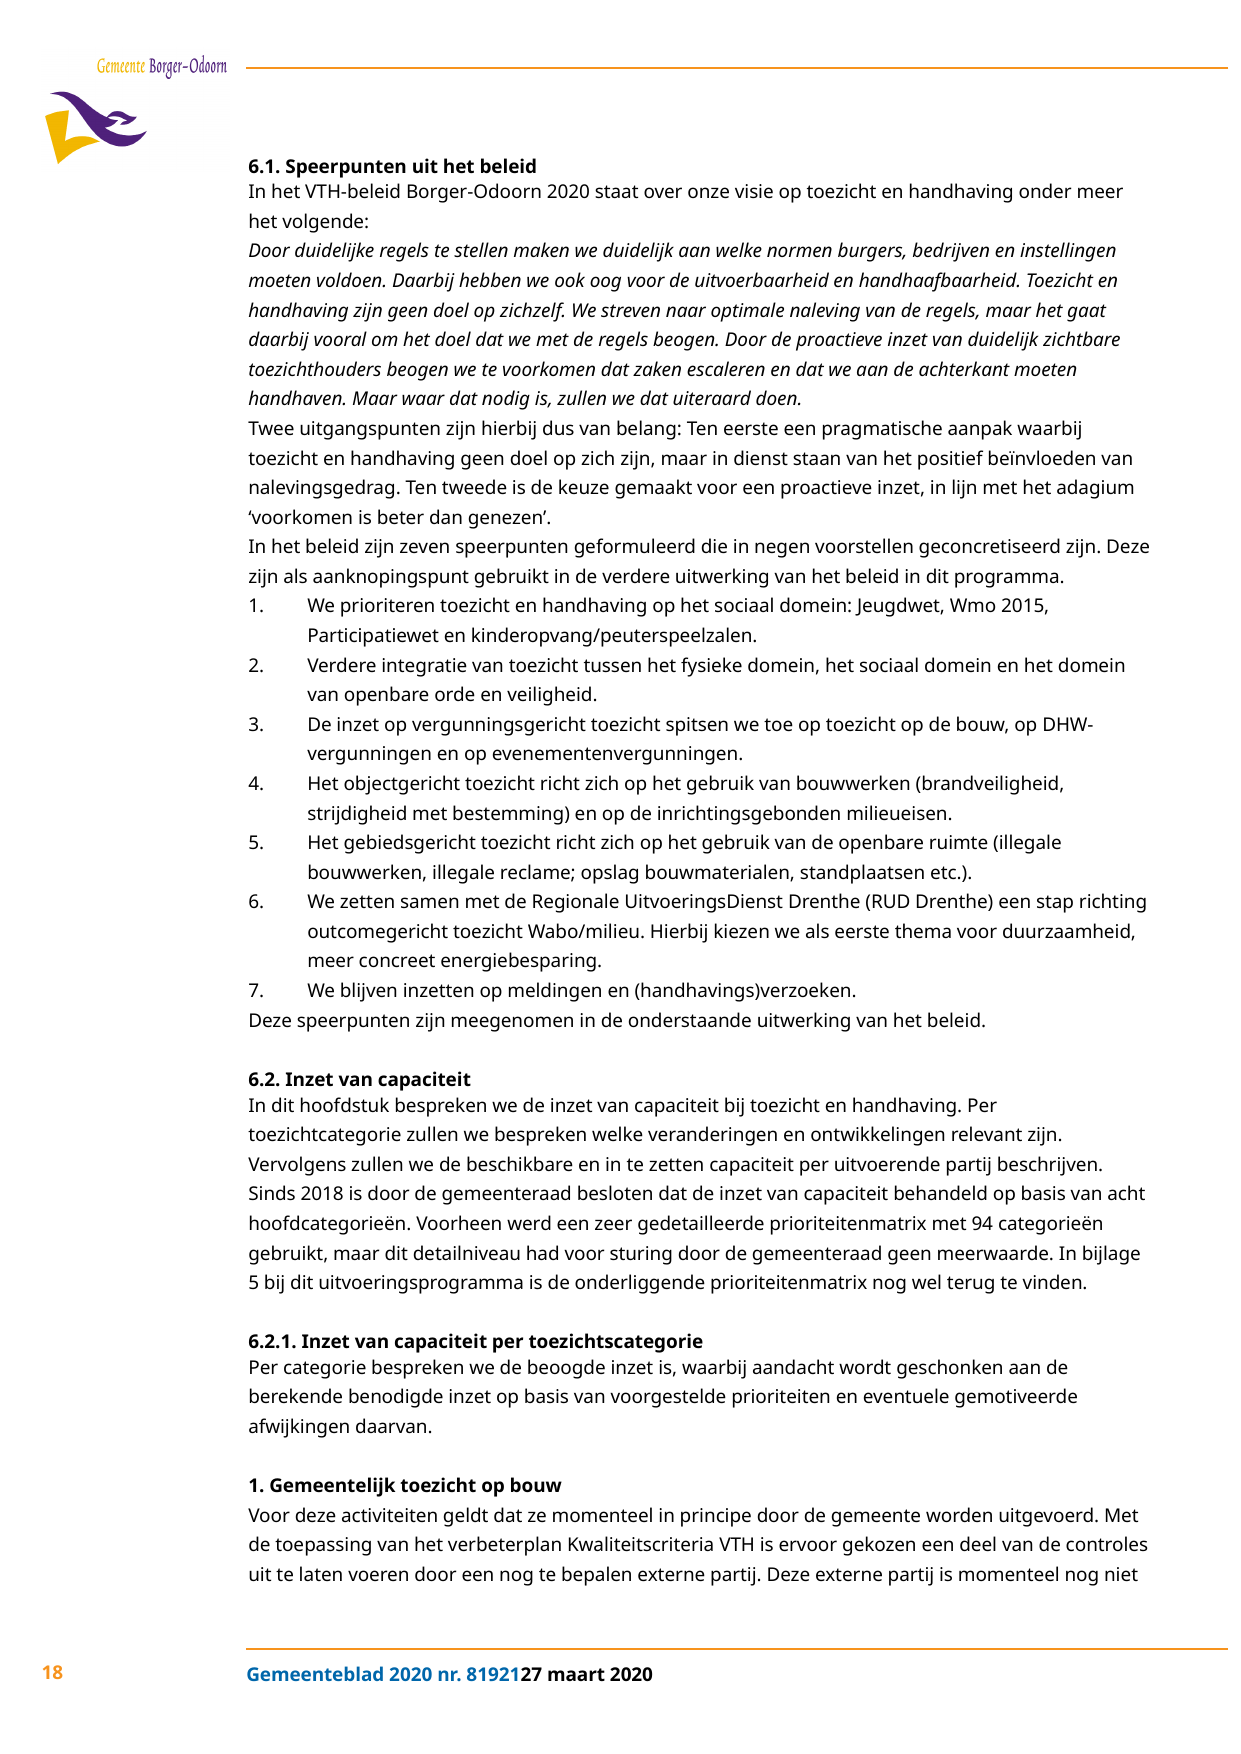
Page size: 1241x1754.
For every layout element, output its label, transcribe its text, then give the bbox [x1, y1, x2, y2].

text 6.2.1. Inzet van capaciteit per toezichtscategorie [248, 1328, 1152, 1354]
text Voor deze activiteiten geldt dat ze momenteel in principe door de gemeente worden uitgevoerd. Met de toepassing van het verbeterplan Kwaliteitscriteria VTH is ervoor gekozen een deel van de controles uit te laten voeren door een nog te bepalen externe partij. Deze externe partij is momenteel nog niet [248, 1502, 1152, 1587]
text In het beleid zijn zeven speerpunten geformuleerd die in negen voorstellen geconcretiseerd zijn. Deze zijn als aanknopingspunt gebruikt in de verdere uitwerking van het beleid in dit programma. [248, 533, 1152, 589]
text In dit hoofdstuk bespreken we de inzet van capaciteit bij toezicht en handhaving. Per toezichtcategorie zullen we bespreken welke veranderingen en ontwikkelingen relevant zijn. Vervolgens zullen we de beschikbare en in te zetten capaciteit per uitvoerende partij beschrijven. Sinds 2018 is door de gemeenteraad besloten dat de inzet van capaciteit behandeld op basis van acht hoofdcategorieën. Voorheen werd een zeer gedetailleerde prioriteitenmatrix met 94 categorieën gebruikt, maar dit detailniveau had voor sturing door de gemeenteraad geen meerwaarde. In bijlage 5 bij dit uitvoeringsprogramma is de onderliggende prioriteitenmatrix nog wel terug te vinden. [248, 1092, 1152, 1295]
list De inzet op vergunningsgericht toezicht spitsen we toe op toezicht op de bouw, op DHW-vergunningen en op evenementenvergunningen. [248, 711, 1152, 766]
text 6.2. Inzet van capaciteit [248, 1066, 1152, 1092]
list We blijven inzetten op meldingen en (handhavings)verzoeken. [248, 977, 1152, 1003]
text In het VTH-beleid Borger-Odoorn 2020 staat over onze visie op toezicht en handhaving onder meer het volgende: [248, 178, 1152, 234]
text Twee uitgangspunten zijn hierbij dus van belang: Ten eerste een pragmatische aanpak waarbij toezicht en handhaving geen doel op zich zijn, maar in dienst staan van het positief beïnvloeden van nalevingsgedrag. Ten tweede is de keuze gemaakt voor een proactieve inzet, in lijn met het adagium ‘voorkomen is beter dan genezen’. [248, 415, 1152, 530]
text Deze speerpunten zijn meegenomen in de onderstaande uitwerking van het beleid. [248, 1007, 1152, 1033]
list We prioriteren toezicht en handhaving op het sociaal domein: Jeugdwet, Wmo 2015, Participatiewet en kinderopvang/peuterspeelzalen. [248, 593, 1152, 648]
list Verdere integratie van toezicht tussen het fysieke domein, het sociaal domein en het domein van openbare orde en veiligheid. [248, 652, 1152, 707]
list Het objectgericht toezicht richt zich op het gebruik van bouwwerken (brandveiligheid, strijdigheid met bestemming) en op de inrichtingsgebonden milieueisen. [248, 770, 1152, 826]
list Het gebiedsgericht toezicht richt zich op het gebruik van de openbare ruimte (illegale bouwwerken, illegale reclame; opslag bouwmaterialen, standplaatsen etc.). [248, 829, 1152, 885]
picture [41, 47, 231, 172]
text Door duidelijke regels te stellen maken we duidelijk aan welke normen burgers, bedrijven en instellingen moeten voldoen. Daarbij hebben we ook oog voor de uitvoerbaarheid en handhaafbaarheid. Toezicht en handhaving zijn geen doel op zichzelf. We streven naar optimale naleving van de regels, maar het gaat daarbij vooral om het doel dat we met de regels beogen. Door de proactieve inzet van duidelijk zichtbare toezichthouders beogen we te voorkomen dat zaken escaleren en dat we aan de achterkant moeten handhaven. Maar waar dat nodig is, zullen we dat uiteraard doen. [248, 238, 1152, 411]
text 1. Gemeentelijk toezicht op bouw [248, 1472, 1152, 1498]
list We zetten samen met de Regionale UitvoeringsDienst Drenthe (RUD Drenthe) een stap richting outcomegericht toezicht Wabo/milieu. Hierbij kiezen we als eerste thema voor duurzaamheid, meer concreet energiebesparing. [248, 888, 1152, 973]
text Per categorie bespreken we de beoogde inzet is, waarbij aandacht wordt geschonken aan de berekende benodigde inzet op basis van voorgestelde prioriteiten en eventuele gemotiveerde afwijkingen daarvan. [248, 1354, 1152, 1439]
text 6.1. Speerpunten uit het beleid [248, 153, 1152, 178]
